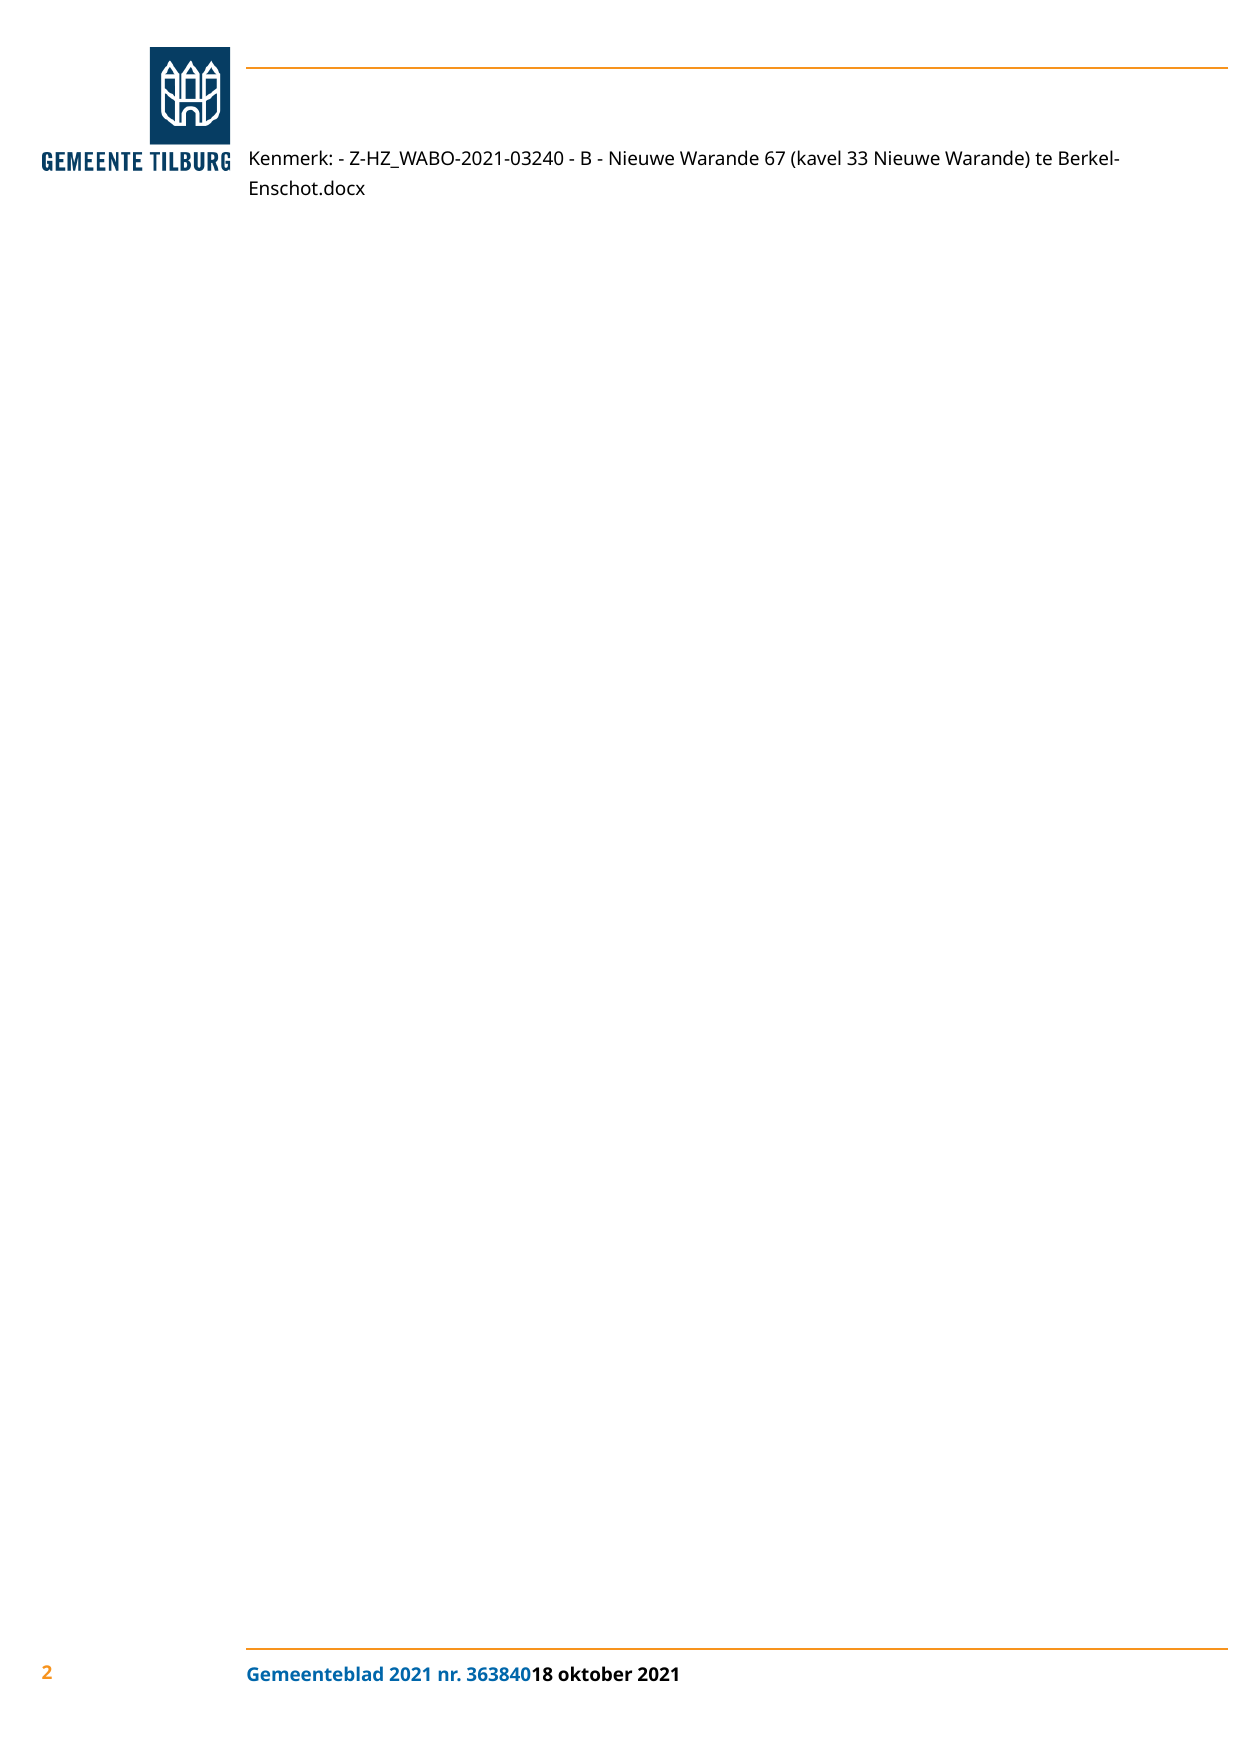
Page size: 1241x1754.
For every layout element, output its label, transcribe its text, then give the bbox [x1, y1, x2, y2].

text Kenmerk: - Z-HZ_WABO-2021-03240 - B - Nieuwe Warande 67 (kavel 33 Nieuwe Warande) te Berkel-Enschot.docx [248, 145, 1152, 201]
picture [41, 47, 231, 172]
